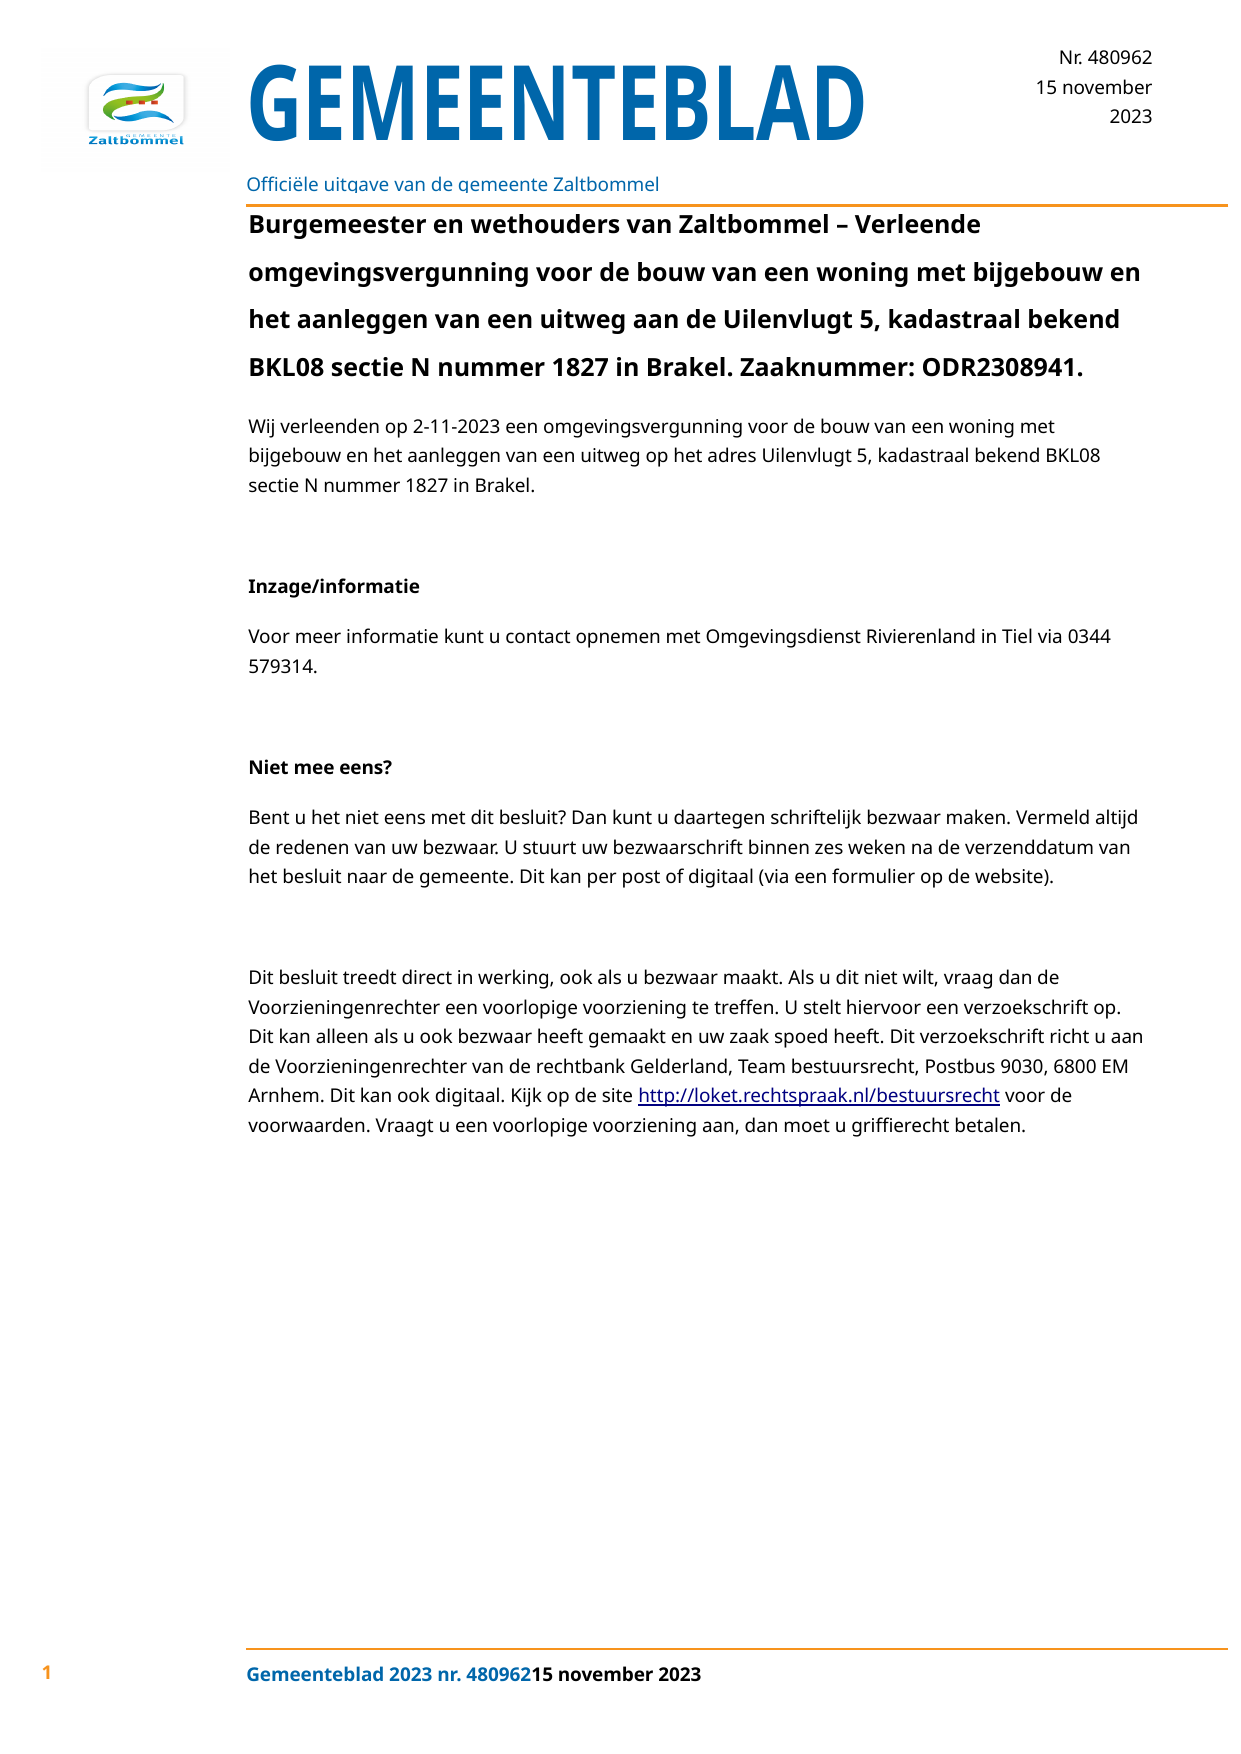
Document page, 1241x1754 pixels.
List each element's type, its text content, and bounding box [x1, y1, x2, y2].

text Burgemeester en wethouders van Zaltbommel – Verleende omgevingsvergunning voor de bouw van een woning met bijgebouw en het aanleggen van een uitweg aan de Uilenvlugt 5, kadastraal bekend BKL08 sectie N nummer 1827 in Brakel. Zaaknummer: ODR2308941. [248, 207, 1152, 384]
text Bent u het niet eens met dit besluit? Dan kunt u daartegen schriftelijk bezwaar maken. Vermeld altijd de redenen van uw bezwaar. U stuurt uw bezwaarschrift binnen zes weken na de verzenddatum van het besluit naar de gemeente. Dit kan per post of digitaal (via een formulier op de website). [248, 804, 1152, 889]
picture [41, 47, 231, 172]
text Inzage/informatie [248, 573, 1152, 599]
text Dit besluit treedt direct in werking, ook als u bezwaar maakt. Als u dit niet wilt, vraag dan de Voorzieningenrechter een voorlopige voorziening te treffen. U stelt hiervoor een verzoekschrift op. Dit kan alleen als u ook bezwaar heeft gemaakt en uw zaak spoed heeft. Dit verzoekschrift richt u aan de Voorzieningenrechter van de rechtbank Gelderland, Team bestuursrecht, Postbus 9030, 6800 EM Arnhem. Dit kan ook digitaal. Kijk op de site http://loket.rechtspraak.nl/bestuursrecht voor de voorwaarden. Vraagt u een voorlopige voorziening aan, dan moet u griffierecht betalen. [248, 964, 1152, 1138]
text Voor meer informatie kunt u contact opnemen met Omgevingsdienst Rivierenland in Tiel via 0344 579314. [248, 623, 1152, 679]
text Niet mee eens? [248, 754, 1152, 780]
text Wij verleenden op 2-11-2023 een omgevingsvergunning voor de bouw van een woning met bijgebouw en het aanleggen van een uitweg op het adres Uilenvlugt 5, kadastraal bekend BKL08 sectie N nummer 1827 in Brakel. [248, 413, 1152, 498]
